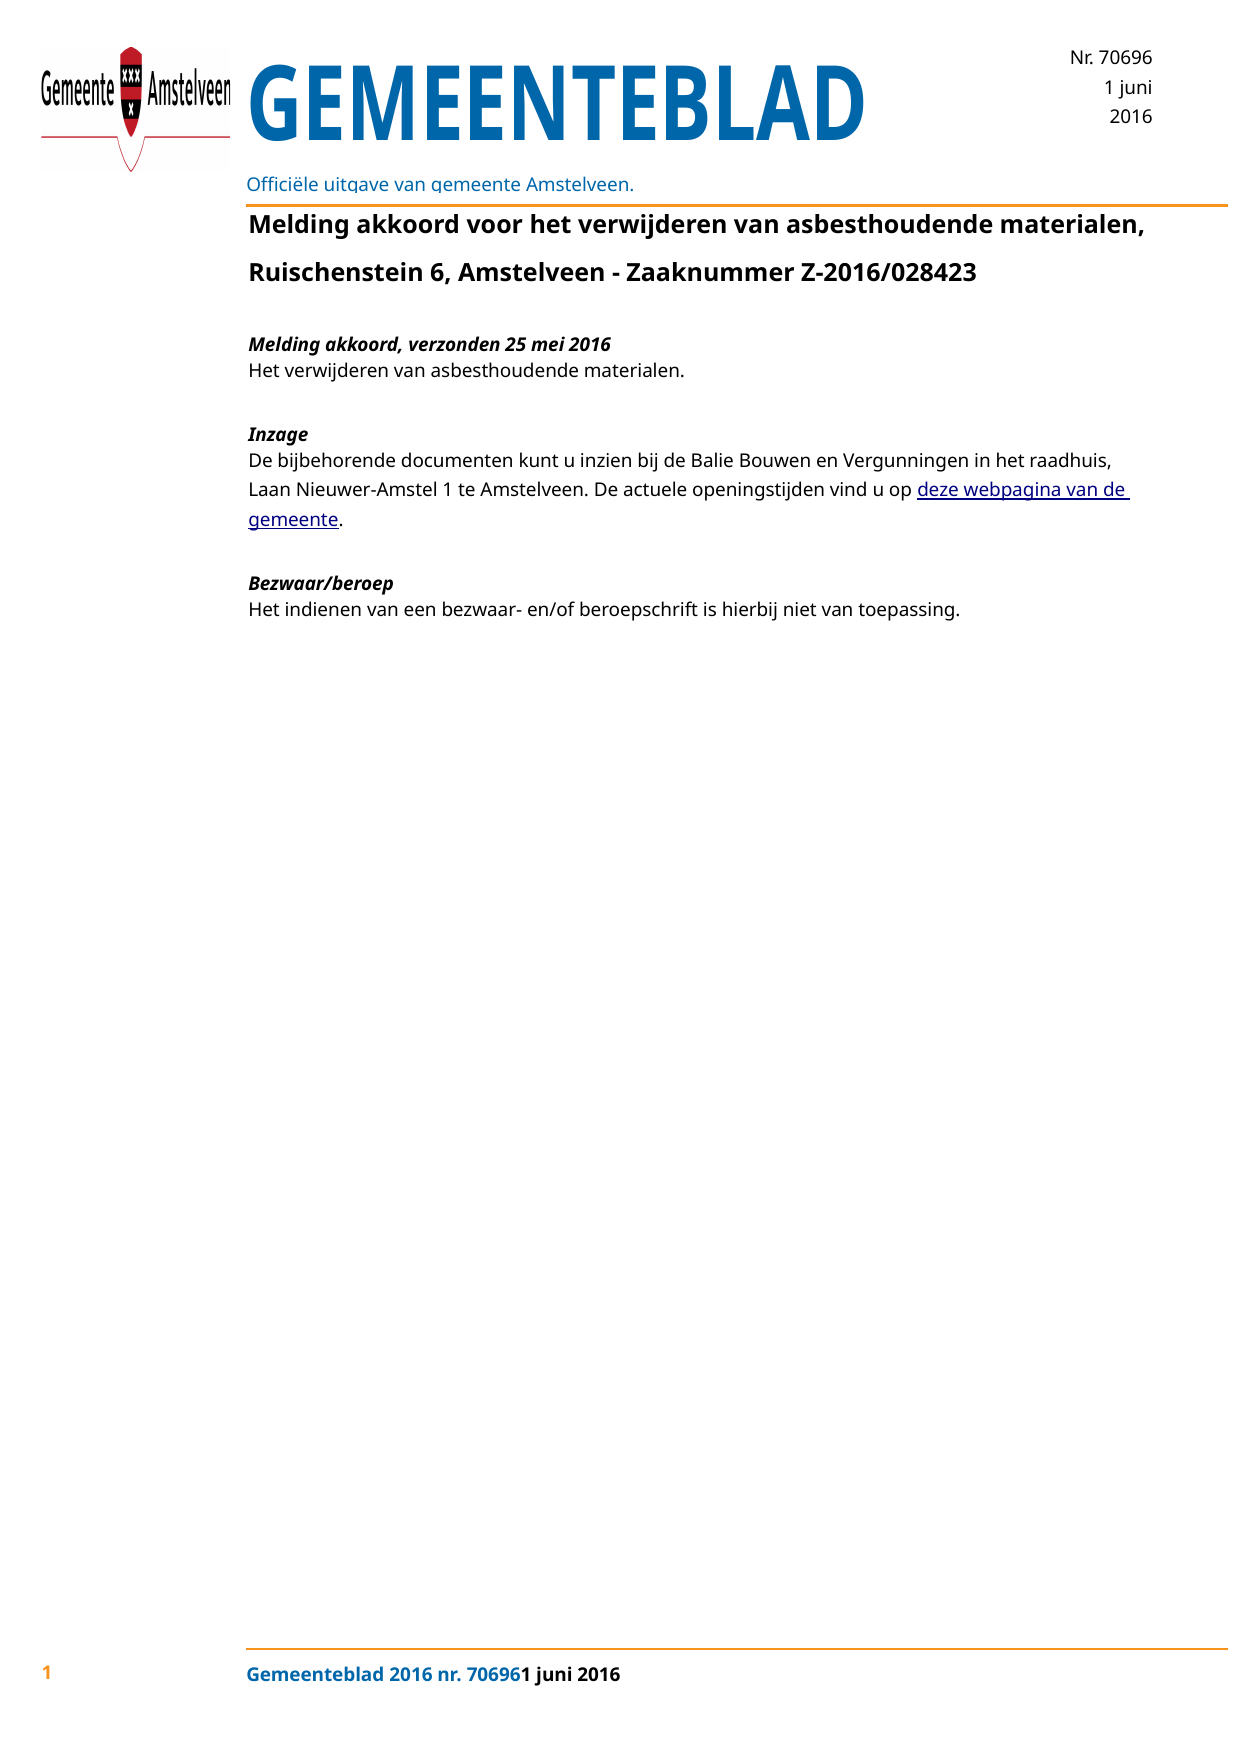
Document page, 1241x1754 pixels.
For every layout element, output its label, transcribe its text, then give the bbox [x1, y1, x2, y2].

text De bijbehorende documenten kunt u inzien bij de Balie Bouwen en Vergunningen in het raadhuis, Laan Nieuwer-Amstel 1 te Amstelveen. De actuele openingstijden vind u op deze webpagina van de gemeente. [248, 447, 1152, 532]
text Het indienen van een bezwaar- en/of beroepschrift is hierbij niet van toepassing. [248, 596, 1152, 621]
text Het verwijderen van asbesthoudende materialen. [248, 357, 1152, 383]
text Inzage [248, 421, 1152, 447]
text Melding akkoord, verzonden 25 mei 2016 [248, 331, 1152, 357]
text Melding akkoord voor het verwijderen van asbesthoudende materialen, Ruischenstein 6, Amstelveen - Zaaknummer Z-2016/028423 [248, 207, 1152, 288]
picture [41, 47, 231, 172]
text Bezwaar/beroep [248, 570, 1152, 596]
